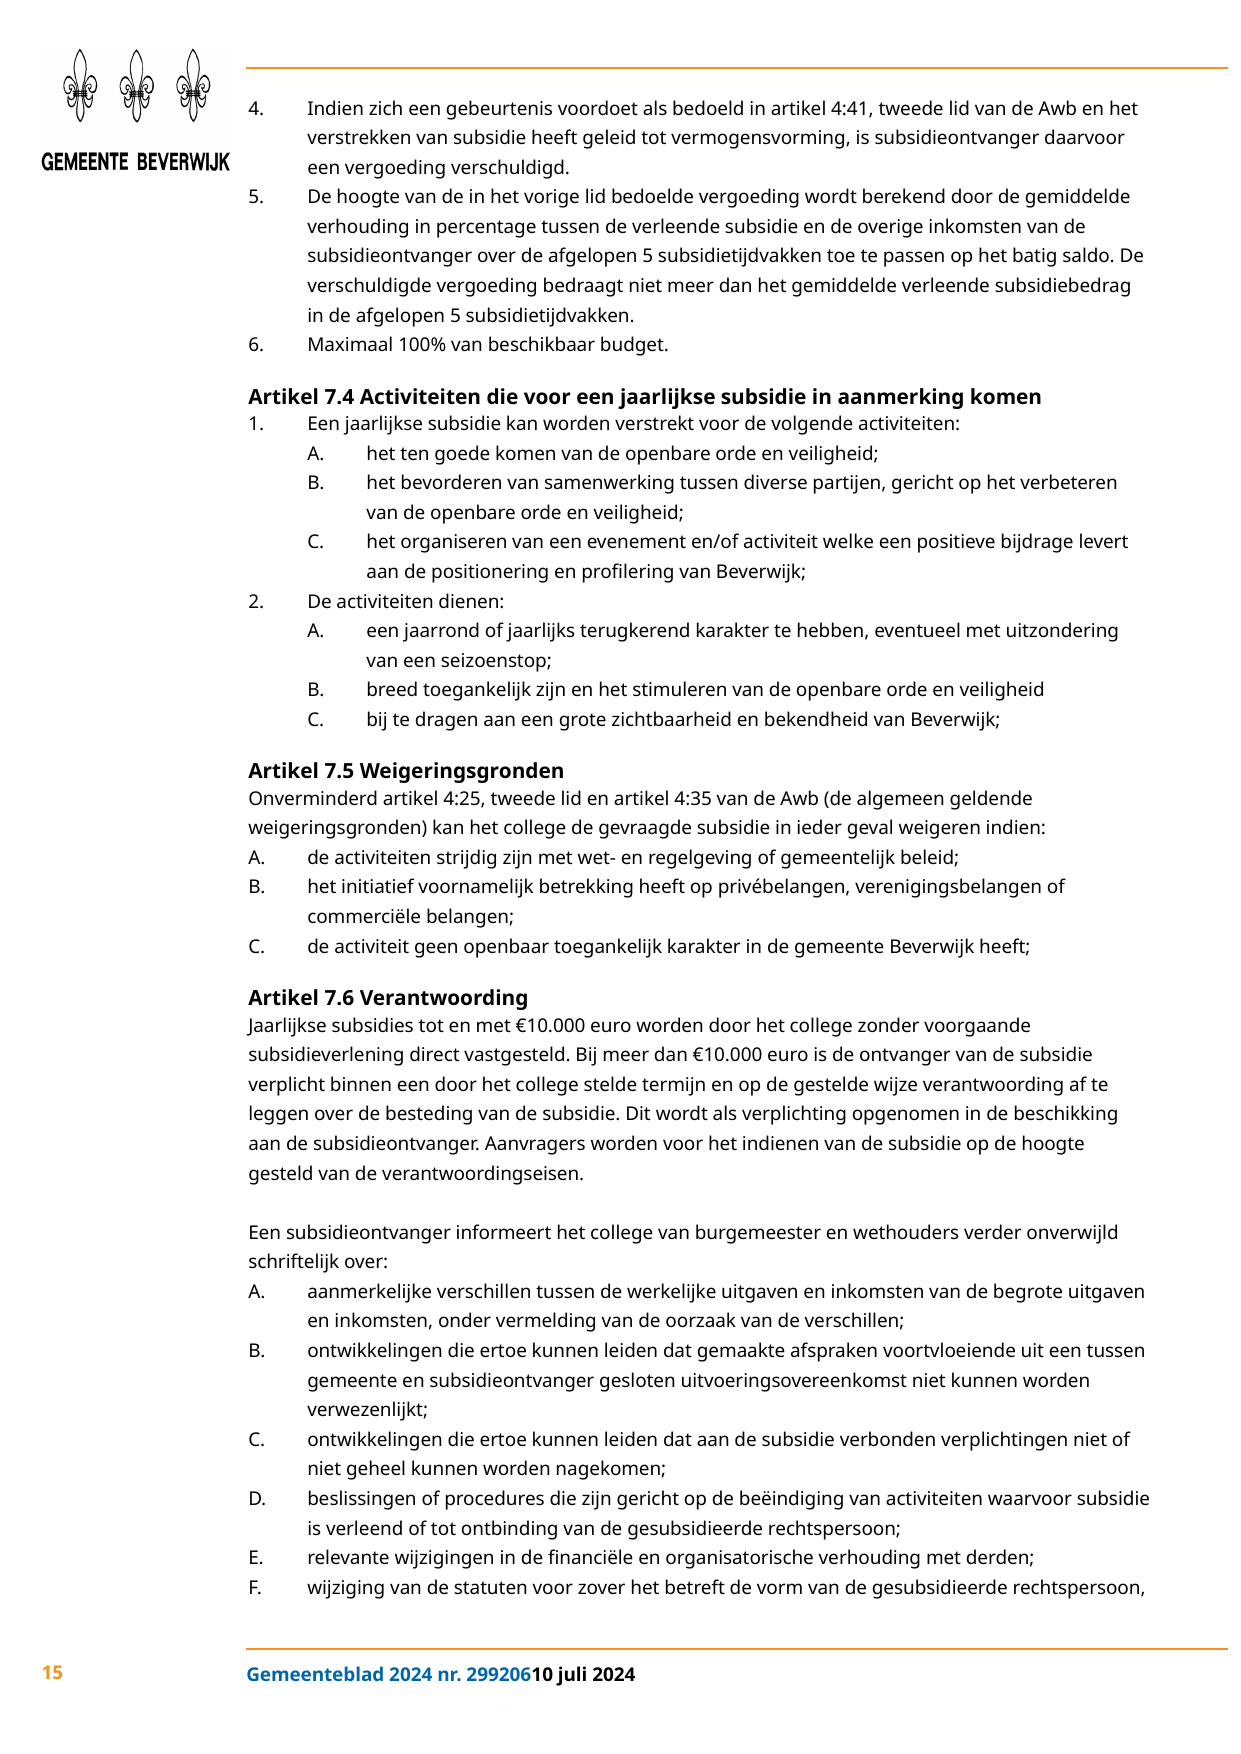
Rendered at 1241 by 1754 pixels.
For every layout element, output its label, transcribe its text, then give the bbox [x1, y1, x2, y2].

list het ten goede komen van de openbare orde en veiligheid; [307, 440, 1152, 466]
list De activiteiten dienen: [248, 588, 1152, 613]
list Maximaal 100% van beschikbaar budget. [248, 331, 1152, 357]
list Een jaarlijkse subsidie kan worden verstrekt voor de volgende activiteiten: [248, 410, 1152, 436]
picture [41, 47, 231, 172]
text Artikel 7.5 Weigeringsgronden [248, 757, 1152, 785]
list ontwikkelingen die ertoe kunnen leiden dat gemaakte afspraken voortvloeiende uit een tussen gemeente en subsidieontvanger gesloten uitvoeringsovereenkomst niet kunnen worden verwezenlijkt; [248, 1337, 1152, 1422]
list ontwikkelingen die ertoe kunnen leiden dat aan de subsidie verbonden verplichtingen niet of niet geheel kunnen worden nagekomen; [248, 1426, 1152, 1481]
list het organiseren van een evenement en/of activiteit welke een positieve bijdrage levert aan de positionering en profilering van Beverwijk; [307, 529, 1152, 584]
list aanmerkelijke verschillen tussen de werkelijke uitgaven en inkomsten van de begrote uitgaven en inkomsten, onder vermelding van de oorzaak van de verschillen; [248, 1278, 1152, 1333]
text Artikel 7.6 Verantwoording [248, 983, 1152, 1012]
list breed toegankelijk zijn en het stimuleren van de openbare orde en veiligheid [307, 677, 1152, 702]
text Artikel 7.4 Activiteiten die voor een jaarlijkse subsidie in aanmerking komen [248, 382, 1152, 410]
list de activiteiten strijdig zijn met wet- en regelgeving of gemeentelijk beleid; [248, 844, 1152, 870]
text Jaarlijkse subsidies tot en met €10.000 euro worden door het college zonder voorgaande subsidieverlening direct vastgesteld. Bij meer dan €10.000 euro is de ontvanger van de subsidie verplicht binnen een door het college stelde termijn en op de gestelde wijze verantwoording af te leggen over de besteding van de subsidie. Dit wordt als verplichting opgenomen in de beschikking aan de subsidieontvanger. Aanvragers worden voor het indienen van de subsidie op de hoogte gesteld van de verantwoordingseisen. [248, 1012, 1152, 1185]
list wijziging van de statuten voor zover het betreft de vorm van de gesubsidieerde rechtspersoon, [248, 1574, 1152, 1599]
list het initiatief voornamelijk betrekking heeft op privébelangen, verenigingsbelangen of commerciële belangen; [248, 874, 1152, 929]
list het bevorderen van samenwerking tussen diverse partijen, gericht op het verbeteren van de openbare orde en veiligheid; [307, 469, 1152, 525]
text Onverminderd artikel 4:25, tweede lid en artikel 4:35 van de Awb (de algemeen geldende weigeringsgronden) kan het college de gevraagde subsidie in ieder geval weigeren indien: [248, 785, 1152, 840]
list de activiteit geen openbaar toegankelijk karakter in de gemeente Beverwijk heeft; [248, 933, 1152, 959]
list Indien zich een gebeurtenis voordoet als bedoeld in artikel 4:41, tweede lid van de Awb en het verstrekken van subsidie heeft geleid tot vermogensvorming, is subsidieontvanger daarvoor een vergoeding verschuldigd. [248, 95, 1152, 180]
list een jaarrond of jaarlijks terugkerend karakter te hebben, eventueel met uitzondering van een seizoenstop; [307, 617, 1152, 673]
list De hoogte van de in het vorige lid bedoelde vergoeding wordt berekend door de gemiddelde verhouding in percentage tussen de verleende subsidie en de overige inkomsten van de subsidieontvanger over de afgelopen 5 subsidietijdvakken toe te passen op het batig saldo. De verschuldigde vergoeding bedraagt niet meer dan het gemiddelde verleende subsidiebedrag in de afgelopen 5 subsidietijdvakken. [248, 183, 1152, 328]
list beslissingen of procedures die zijn gericht op de beëindiging van activiteiten waarvoor subsidie is verleend of tot ontbinding van de gesubsidieerde rechtspersoon; [248, 1485, 1152, 1540]
list bij te dragen aan een grote zichtbaarheid en bekendheid van Beverwijk; [307, 706, 1152, 732]
list relevante wijzigingen in de financiële en organisatorische verhouding met derden; [248, 1544, 1152, 1570]
text Een subsidieontvanger informeert het college van burgemeester en wethouders verder onverwijld schriftelijk over: [248, 1219, 1152, 1274]
